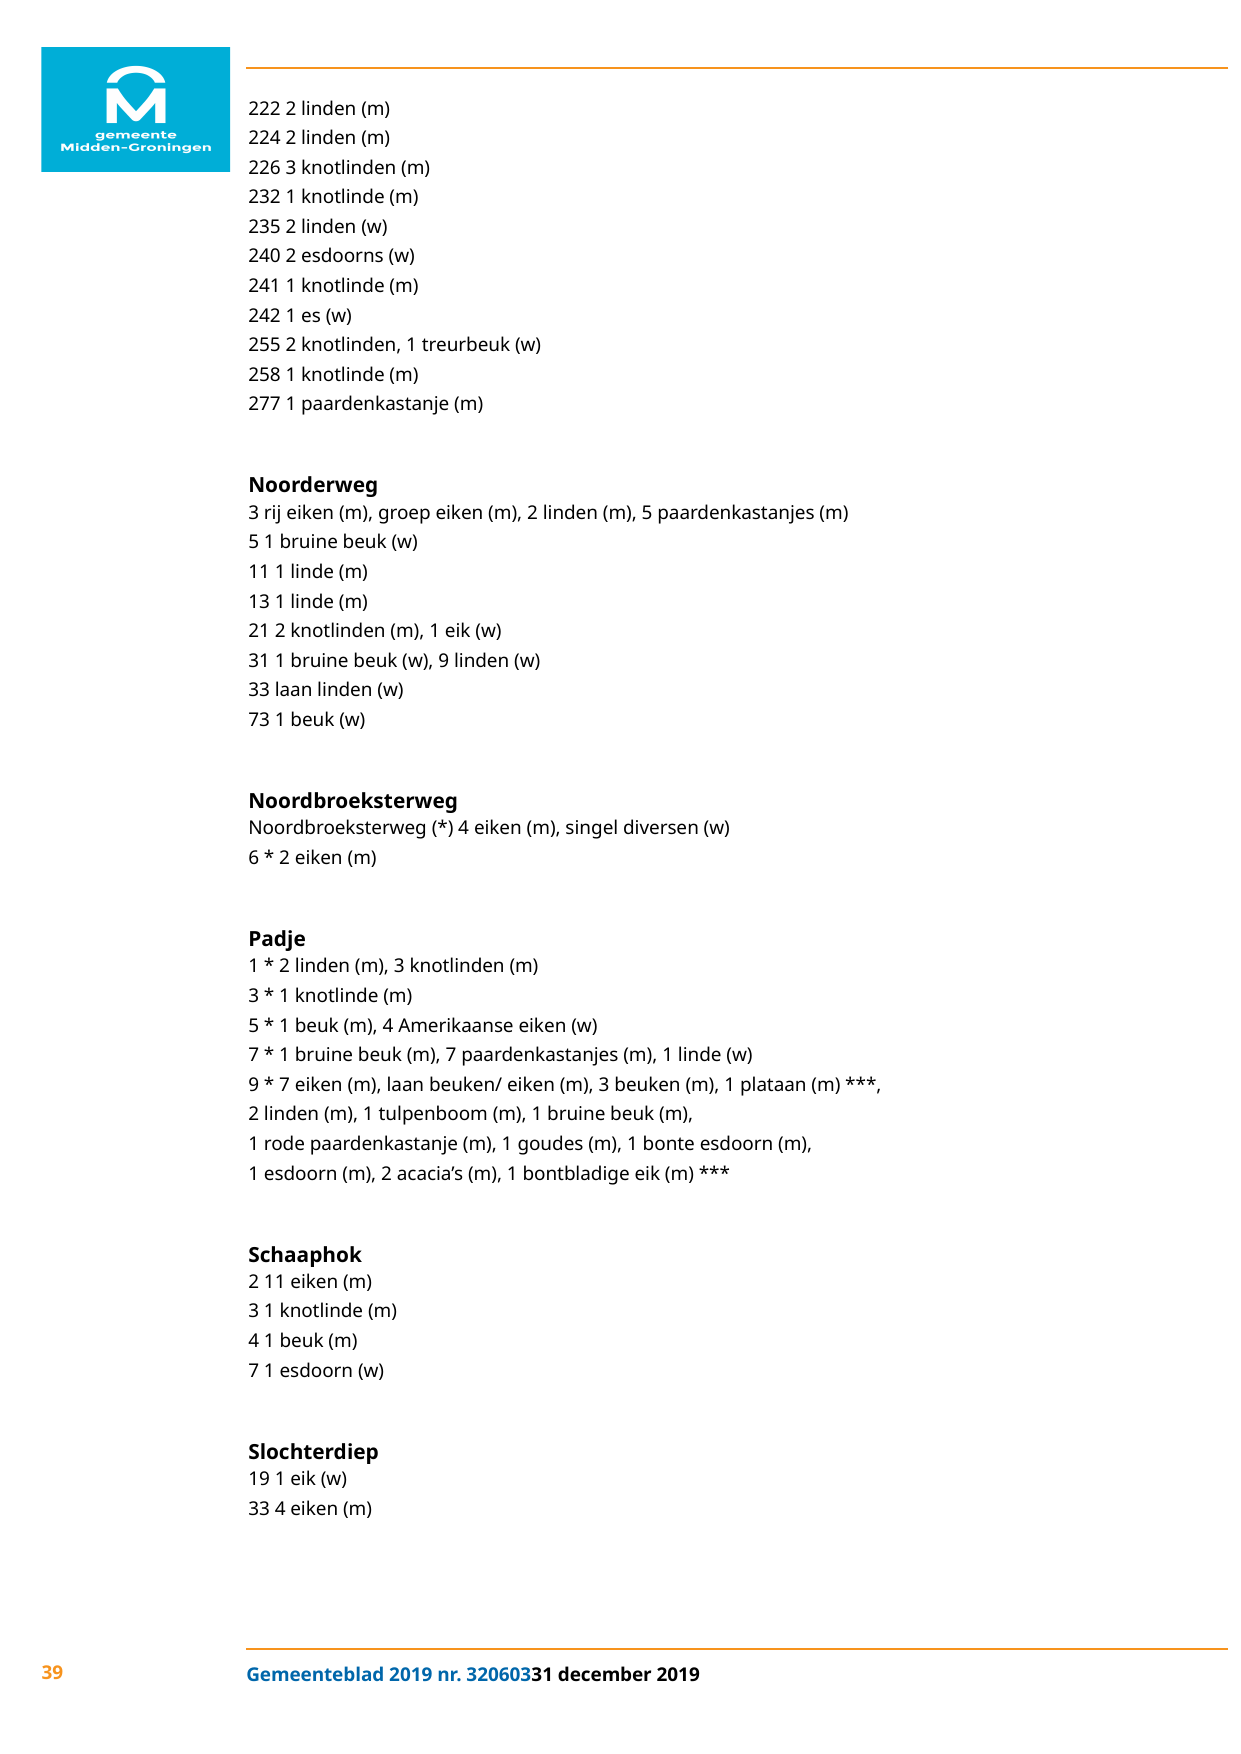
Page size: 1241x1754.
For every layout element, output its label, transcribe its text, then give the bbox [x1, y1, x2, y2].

text 258 1 knotlinde (m) [248, 361, 1152, 387]
text 33 4 eiken (m) [248, 1495, 1152, 1521]
text 7 * 1 bruine beuk (m), 7 paardenkastanjes (m), 1 linde (w) [248, 1041, 1152, 1067]
picture [107, 89, 165, 122]
text 5 1 bruine beuk (w) [248, 529, 1152, 554]
text 19 1 eik (w) [248, 1465, 1152, 1491]
text 5 * 1 beuk (m), 4 Amerikaanse eiken (w) [248, 1012, 1152, 1037]
text 277 1 paardenkastanje (m) [248, 391, 1152, 416]
text 13 1 linde (m) [248, 588, 1152, 613]
text 9 * 7 eiken (m), laan beuken/ eiken (m), 3 beuken (m), 1 plataan (m) ***, [248, 1071, 1152, 1097]
text 11 1 linde (m) [248, 558, 1152, 584]
text 7 1 esdoorn (w) [248, 1357, 1152, 1383]
text Padje [248, 924, 1152, 953]
picture [184, 146, 190, 153]
text Noordbroeksterweg [248, 786, 1152, 814]
text 222 2 linden (m) [248, 95, 1152, 121]
text 3 * 1 knotlinde (m) [248, 982, 1152, 1008]
text 226 3 knotlinden (m) [248, 154, 1152, 180]
text 224 2 linden (m) [248, 124, 1152, 150]
text 31 1 bruine beuk (w), 9 linden (w) [248, 647, 1152, 673]
text 73 1 beuk (w) [248, 706, 1152, 732]
text Schaaphok [248, 1240, 1152, 1268]
text 240 2 esdoorns (w) [248, 243, 1152, 268]
picture [108, 66, 164, 82]
text 33 laan linden (w) [248, 677, 1152, 702]
text 1 esdoorn (m), 2 acacia’s (m), 1 bontbladige eik (m) *** [248, 1160, 1152, 1185]
text 232 1 knotlinde (m) [248, 183, 1152, 209]
text Noordbroeksterweg (*) 4 eiken (m), singel diversen (w) [248, 814, 1152, 840]
text 2 11 eiken (m) [248, 1268, 1152, 1294]
text 3 1 knotlinde (m) [248, 1298, 1152, 1323]
text Noorderweg [248, 471, 1152, 499]
text 1 * 2 linden (m), 3 knotlinden (m) [248, 953, 1152, 978]
text Slochterdiep [248, 1437, 1152, 1465]
text 4 1 beuk (m) [248, 1327, 1152, 1353]
text 241 1 knotlinde (m) [248, 272, 1152, 298]
text 2 linden (m), 1 tulpenboom (m), 1 bruine beuk (m), [248, 1101, 1152, 1126]
text 235 2 linden (w) [248, 213, 1152, 239]
text 21 2 knotlinden (m), 1 eik (w) [248, 617, 1152, 643]
text 242 1 es (w) [248, 302, 1152, 328]
text 6 * 2 eiken (m) [248, 844, 1152, 870]
text 3 rij eiken (m), groep eiken (m), 2 linden (m), 5 paardenkastanjes (m) [248, 499, 1152, 525]
text 255 2 knotlinden, 1 treurbeuk (w) [248, 331, 1152, 357]
text 1 rode paardenkastanje (m), 1 goudes (m), 1 bonte esdoorn (m), [248, 1130, 1152, 1156]
